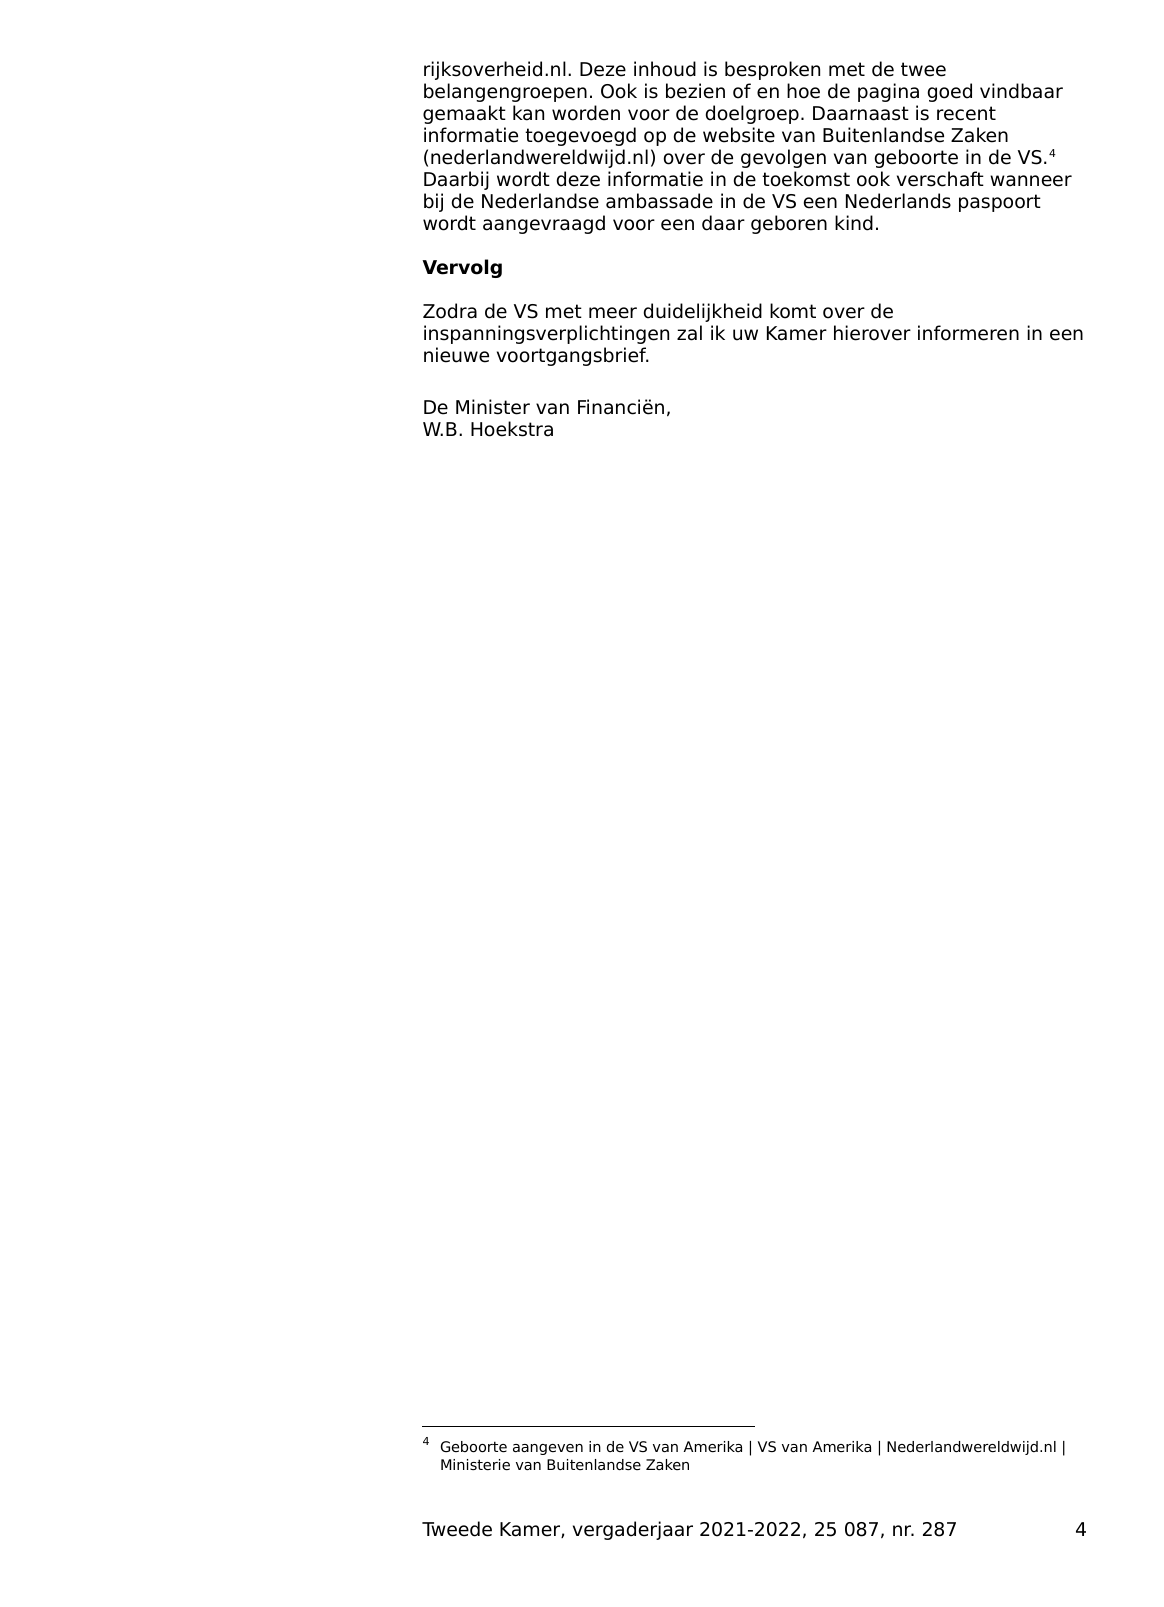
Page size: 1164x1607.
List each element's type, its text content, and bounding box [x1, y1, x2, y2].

text Zodra de VS met meer duidelijkheid komt over de inspanningsverplichtingen zal ik uw Kamer hierover informeren in een nieuwe voortgangsbrief. [422, 301, 1087, 367]
text De Minister van Financiën, W.B. Hoekstra [422, 397, 1087, 441]
text rijksoverheid.nl. Deze inhoud is besproken met de twee belangengroepen. Ook is bezien of en hoe de pagina goed vindbaar gemaakt kan worden voor de doelgroep. Daarnaast is recent informatie toegevoegd op de website van Buitenlandse Zaken (nederlandwereldwijd.nl) over de gevolgen van geboorte in de VS. Daarbij wordt deze informatie in de toekomst ook verschaft wanneer bij de Nederlandse ambassade in de VS een Nederlands paspoort wordt aangevraagd voor een daar geboren kind. [422, 59, 1087, 235]
subtitle Vervolg [422, 257, 1087, 279]
text Geboorte aangeven in de VS van Amerika | VS van Amerika | Nederlandwereldwijd.nl | Ministerie van Buitenlandse Zaken [422, 1435, 1087, 1474]
